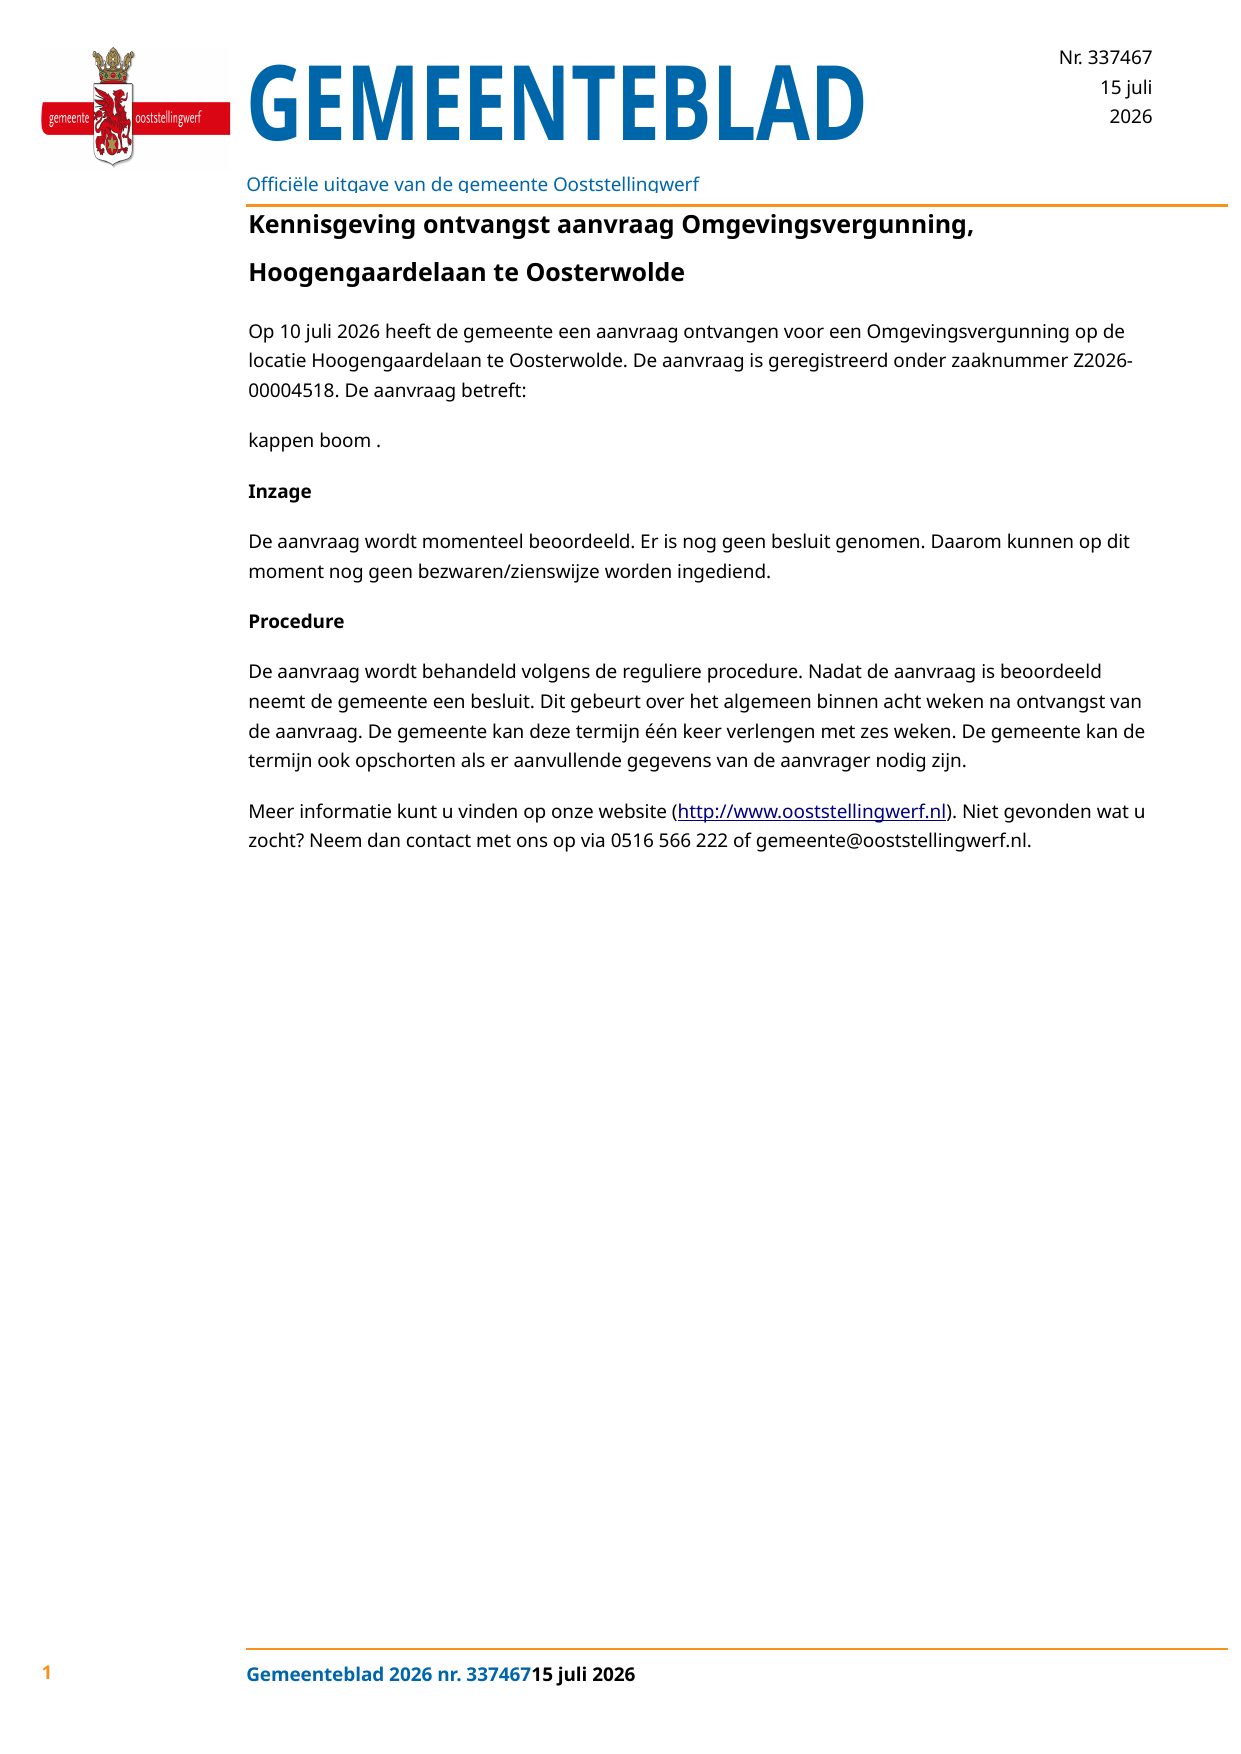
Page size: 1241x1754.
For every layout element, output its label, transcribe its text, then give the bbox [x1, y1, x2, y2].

text Meer informatie kunt u vinden op onze website (http://www.ooststellingwerf.nl). Niet gevonden wat u zocht? Neem dan contact met ons op via 0516 566 222 of gemeente@ooststellingwerf.nl. [248, 798, 1152, 853]
text De aanvraag wordt momenteel beoordeeld. Er is nog geen besluit genomen. Daarom kunnen op dit moment nog geen bezwaren/zienswijze worden ingediend. [248, 528, 1152, 584]
text Inzage [248, 478, 1152, 504]
text Kennisgeving ontvangst aanvraag Omgevingsvergunning, Hoogengaardelaan te Oosterwolde [248, 207, 1152, 288]
text kappen boom . [248, 427, 1152, 453]
picture [41, 47, 231, 172]
text De aanvraag wordt behandeld volgens de reguliere procedure. Nadat de aanvraag is beoordeeld neemt de gemeente een besluit. Dit gebeurt over het algemeen binnen acht weken na ontvangst van de aanvraag. De gemeente kan deze termijn één keer verlengen met zes weken. De gemeente kan de termijn ook opschorten als er aanvullende gegevens van de aanvrager nodig zijn. [248, 659, 1152, 773]
text Procedure [248, 608, 1152, 634]
text Op 10 juli 2026 heeft de gemeente een aanvraag ontvangen voor een Omgevingsvergunning op de locatie Hoogengaardelaan te Oosterwolde. De aanvraag is geregistreerd onder zaaknummer Z2026-00004518. De aanvraag betreft: [248, 318, 1152, 403]
